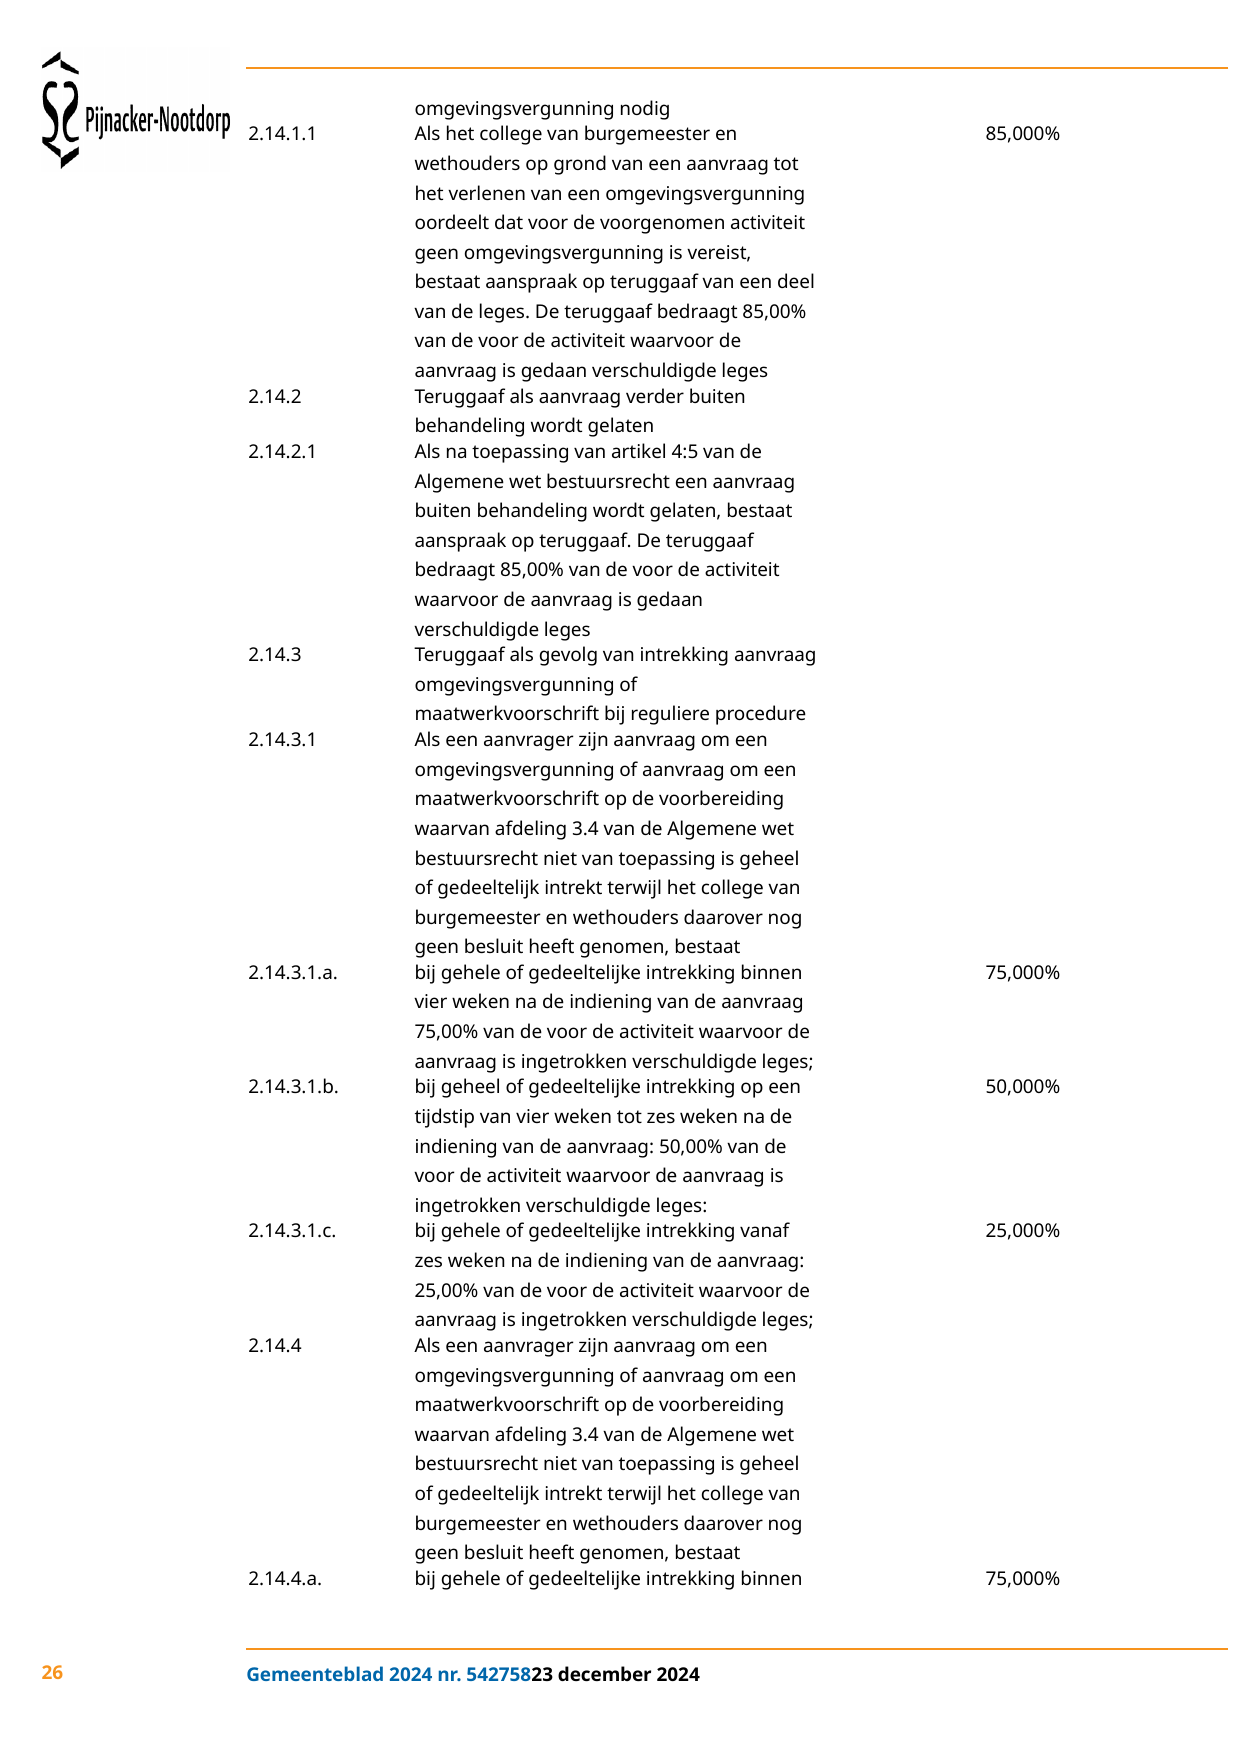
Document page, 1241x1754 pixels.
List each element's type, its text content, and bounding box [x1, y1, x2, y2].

table_cell [819, 726, 985, 959]
table_cell [819, 438, 985, 641]
table_cell [819, 1074, 985, 1218]
table_cell 2.14.3.1 [248, 726, 414, 959]
table_cell [819, 383, 985, 438]
table_cell 2.14.3 [248, 641, 414, 726]
table_cell bij gehele of gedeeltelijke intrekking binnen vier weken na de indiening van de aanvraag 75,00% van de voor de activiteit waarvoor de aanvraag is ingetrokken verschuldigde leges; [414, 959, 819, 1074]
table_cell Als na toepassing van artikel 4:5 van de Algemene wet bestuursrecht een aanvraag buiten behandeling wordt gelaten, bestaat aanspraak op teruggaaf. De teruggaaf bedraagt 85,00% van de voor de activiteit waarvoor de aanvraag is gedaan verschuldigde leges [414, 438, 819, 641]
table_cell omgevingsvergunning nodig [414, 95, 819, 121]
table_cell 2.14.2.1 [248, 438, 414, 641]
table_cell bij geheel of gedeeltelijke intrekking op een tijdstip van vier weken tot zes weken na de indiening van de aanvraag: 50,00% van de voor de activiteit waarvoor de aanvraag is ingetrokken verschuldigde leges: [414, 1074, 819, 1218]
table_cell [248, 95, 414, 121]
table_cell [985, 641, 1152, 726]
table_cell Als een aanvrager zijn aanvraag om een omgevingsvergunning of aanvraag om een maatwerkvoorschrift op de voorbereiding waarvan afdeling 3.4 van de Algemene wet bestuursrecht niet van toepassing is geheel of gedeeltelijk intrekt terwijl het college van burgemeester en wethouders daarover nog geen besluit heeft genomen, bestaat [414, 1332, 819, 1565]
table_cell 2.14.3.1.b. [248, 1074, 414, 1218]
table_cell 25,000% [985, 1218, 1152, 1332]
table_cell Als het college van burgemeester en wethouders op grond van een aanvraag tot het verlenen van een omgevingsvergunning oordeelt dat voor de voorgenomen activiteit geen omgevingsvergunning is vereist, bestaat aanspraak op teruggaaf van een deel van de leges. De teruggaaf bedraagt 85,00% van de voor de activiteit waarvoor de aanvraag is gedaan verschuldigde leges [414, 121, 819, 383]
table_cell [985, 1332, 1152, 1565]
table_cell [819, 121, 985, 383]
table_cell [819, 1218, 985, 1332]
table_cell [819, 959, 985, 1074]
table_cell 2.14.3.1.c. [248, 1218, 414, 1332]
table_cell [985, 95, 1152, 121]
table_cell Teruggaaf als gevolg van intrekking aanvraag omgevingsvergunning of maatwerkvoorschrift bij reguliere procedure [414, 641, 819, 726]
table_cell [819, 95, 985, 121]
table_cell bij gehele of gedeeltelijke intrekking binnen [414, 1565, 819, 1591]
table_cell [819, 641, 985, 726]
picture [41, 47, 231, 172]
table_cell 85,000% [985, 121, 1152, 383]
table_cell bij gehele of gedeeltelijke intrekking vanaf zes weken na de indiening van de aanvraag: 25,00% van de voor de activiteit waarvoor de aanvraag is ingetrokken verschuldigde leges; [414, 1218, 819, 1332]
table_cell [819, 1565, 985, 1591]
table_cell 50,000% [985, 1074, 1152, 1218]
table_cell 2.14.1.1 [248, 121, 414, 383]
table_cell 2.14.3.1.a. [248, 959, 414, 1074]
table_cell [985, 438, 1152, 641]
table_cell 2.14.4.a. [248, 1565, 414, 1591]
table_cell 2.14.4 [248, 1332, 414, 1565]
table_cell Als een aanvrager zijn aanvraag om een omgevingsvergunning of aanvraag om een maatwerkvoorschrift op de voorbereiding waarvan afdeling 3.4 van de Algemene wet bestuursrecht niet van toepassing is geheel of gedeeltelijk intrekt terwijl het college van burgemeester en wethouders daarover nog geen besluit heeft genomen, bestaat [414, 726, 819, 959]
table_cell 75,000% [985, 959, 1152, 1074]
table_cell 75,000% [985, 1565, 1152, 1591]
table_cell [985, 383, 1152, 438]
table_cell [819, 1332, 985, 1565]
table_cell 2.14.2 [248, 383, 414, 438]
table_cell [985, 726, 1152, 959]
table_cell Teruggaaf als aanvraag verder buiten behandeling wordt gelaten [414, 383, 819, 438]
